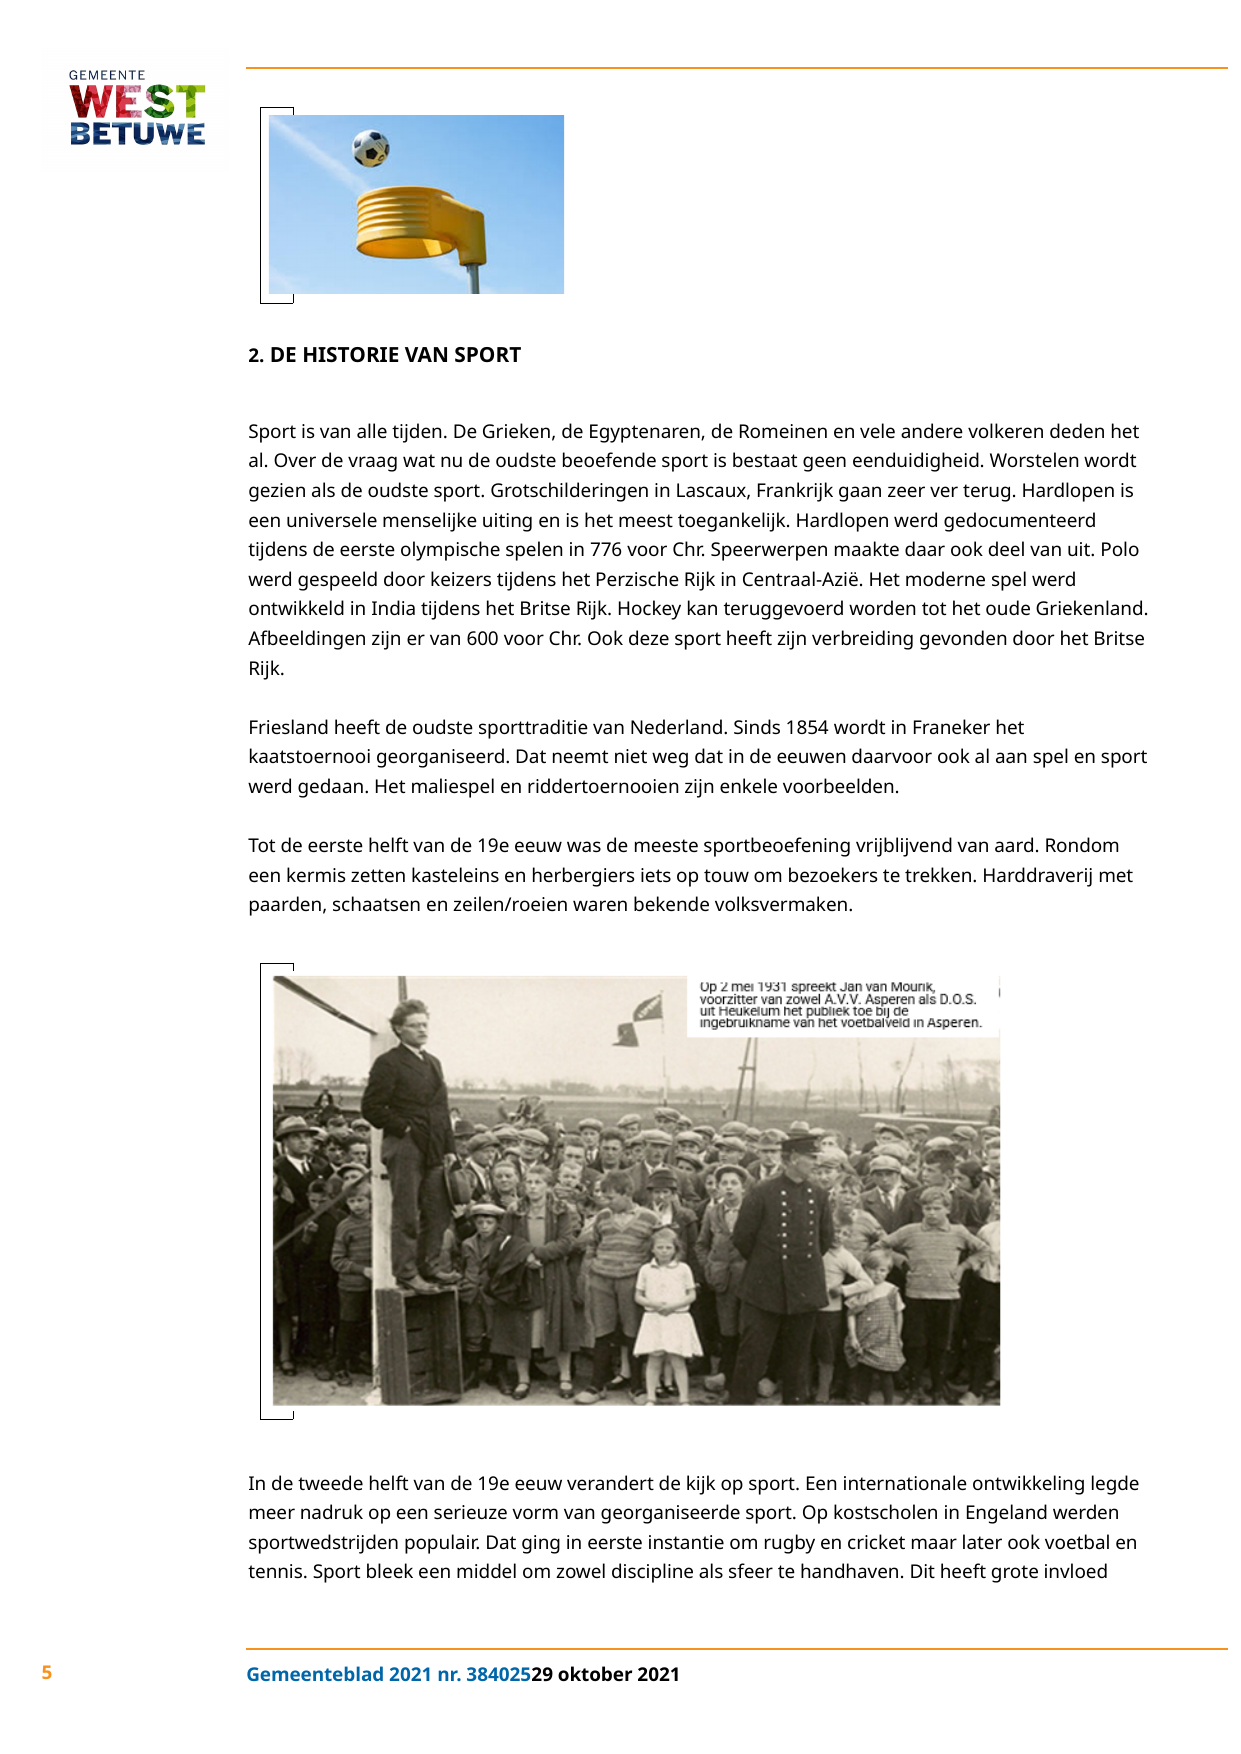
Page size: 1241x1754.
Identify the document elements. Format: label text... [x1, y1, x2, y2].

picture [268, 115, 565, 294]
text 2. DE HISTORIE VAN SPORT [248, 340, 1152, 369]
text Tot de eerste helft van de 19e eeuw was de meeste sportbeoefening vrijblijvend van aard. Rondom een kermis zetten kasteleins en herbergiers iets op touw om bezoekers te trekken. Harddraverij met paarden, schaatsen en zeilen/roeien waren bekende volksvermaken. [248, 832, 1152, 917]
text Friesland heeft de oudste sporttraditie van Nederland. Sinds 1854 wordt in Franeker het kaatstoernooi georganiseerd. Dat neemt niet weg dat in de eeuwen daarvoor ook al aan spel en sport werd gedaan. Het maliespel en riddertoernooien zijn enkele voorbeelden. [248, 714, 1152, 799]
text In de tweede helft van de 19e eeuw verandert de kijk op sport. Een internationale ontwikkeling legde meer nadruk op een serieuze vorm van georganiseerde sport. Op kostscholen in Engeland werden sportwedstrijden populair. Dat ging in eerste instantie om rugby en cricket maar later ook voetbal en tennis. Sport bleek een middel om zowel discipline als sfeer te handhaven. Dit heeft grote invloed [248, 1470, 1152, 1584]
text Sport is van alle tijden. De Grieken, de Egyptenaren, de Romeinen en vele andere volkeren deden het al. Over de vraag wat nu de oudste beoefende sport is bestaat geen eenduidigheid. Worstelen wordt gezien als de oudste sport. Grotschilderingen in Lascaux, Frankrijk gaan zeer ver terug. Hardlopen is een universele menselijke uiting en is het meest toegankelijk. Hardlopen werd gedocumenteerd tijdens de eerste olympische spelen in 776 voor Chr. Speerwerpen maakte daar ook deel van uit. Polo werd gespeeld door keizers tijdens het Perzische Rijk in Centraal-Azië. Het moderne spel werd ontwikkeld in India tijdens het Britse Rijk. Hockey kan teruggevoerd worden tot het oude Griekenland. Afbeeldingen zijn er van 600 voor Chr. Ook deze sport heeft zijn verbreiding gevonden door het Britse Rijk. [248, 418, 1152, 680]
picture [41, 47, 231, 172]
picture [268, 971, 1008, 1411]
